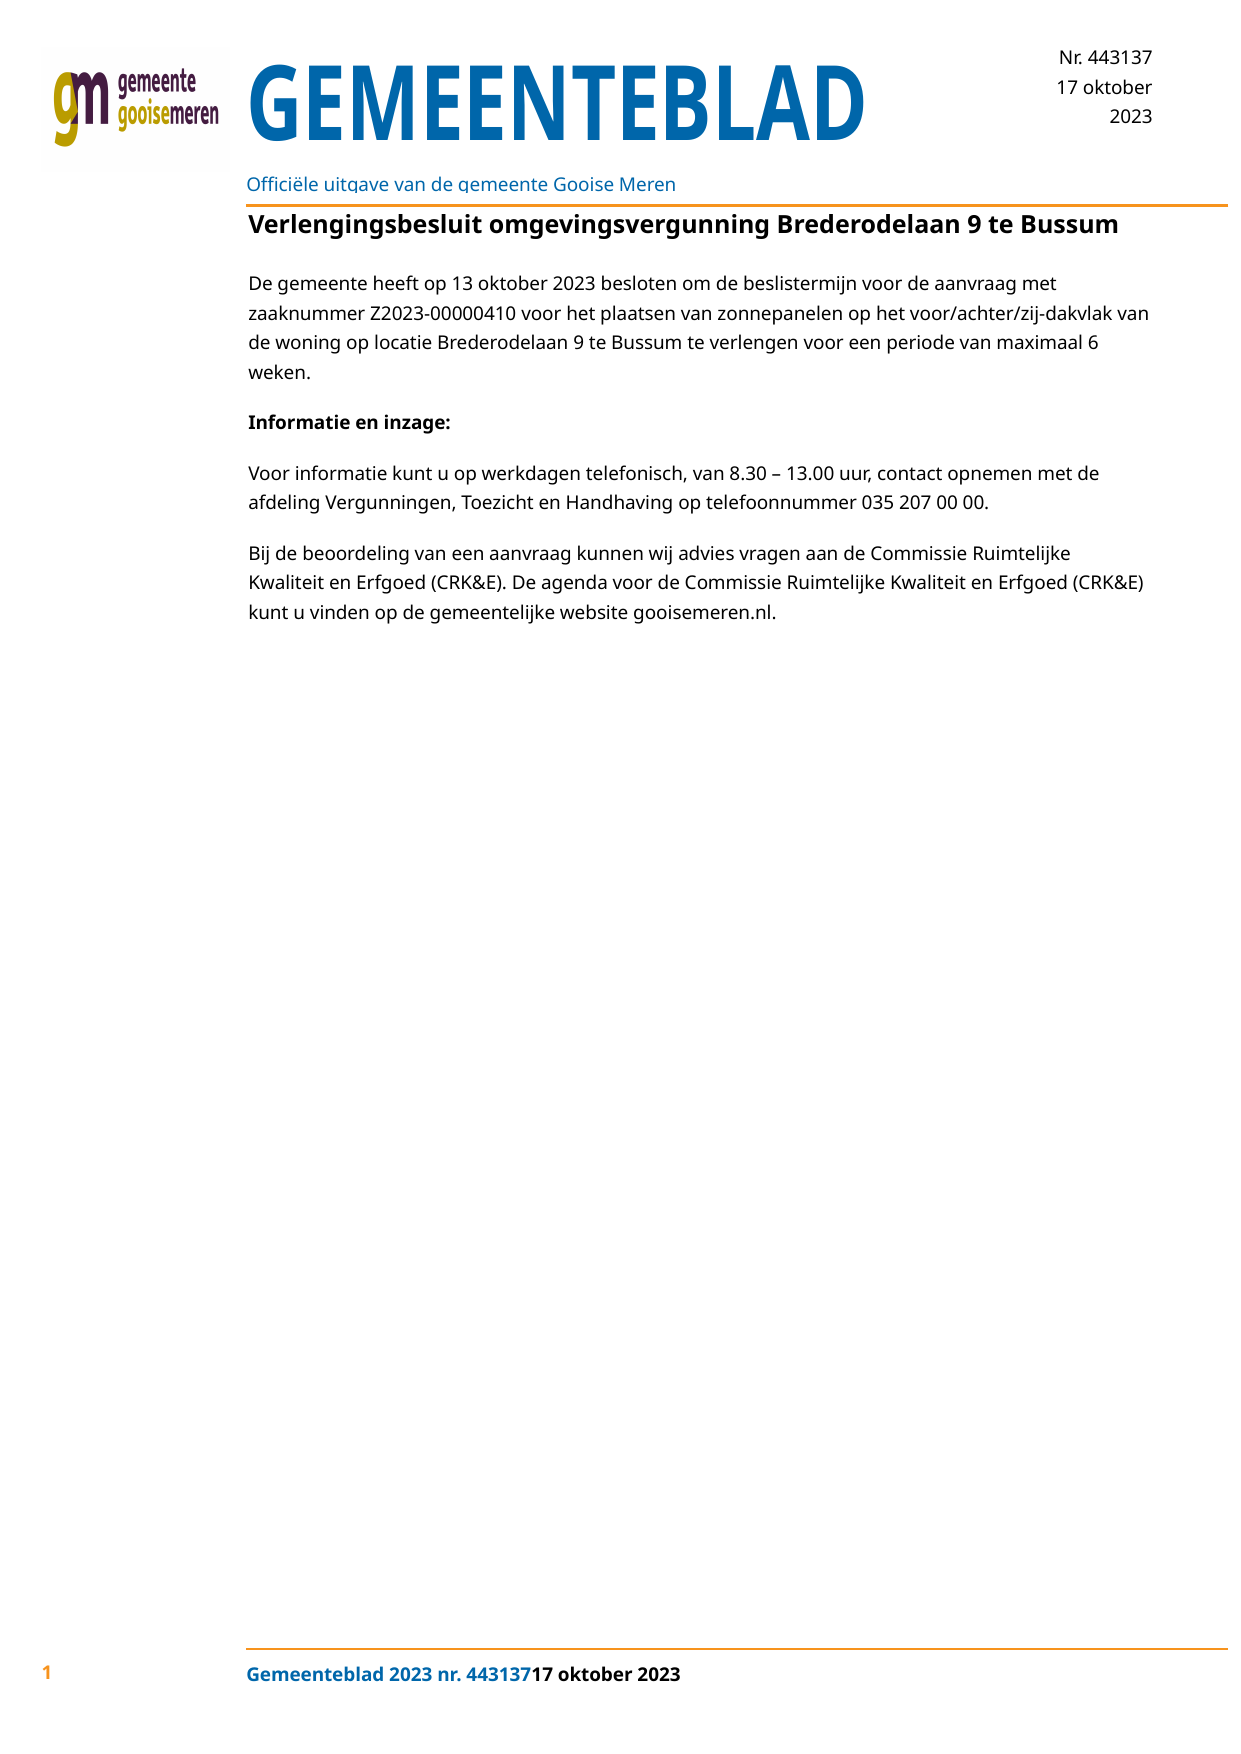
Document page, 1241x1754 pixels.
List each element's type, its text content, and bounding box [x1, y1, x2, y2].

text Verlengingsbesluit omgevingsvergunning Brederodelaan 9 te Bussum [248, 207, 1152, 241]
text Voor informatie kunt u op werkdagen telefonisch, van 8.30 – 13.00 uur, contact opnemen met de afdeling Vergunningen, Toezicht en Handhaving op telefoonnummer 035 207 00 00. [248, 460, 1152, 515]
text Informatie en inzage: [248, 409, 1152, 435]
picture [41, 47, 231, 172]
text Bij de beoordeling van een aanvraag kunnen wij advies vragen aan de Commissie Ruimtelijke Kwaliteit en Erfgoed (CRK&E). De agenda voor de Commissie Ruimtelijke Kwaliteit en Erfgoed (CRK&E) kunt u vinden op de gemeentelijke website gooisemeren.nl. [248, 540, 1152, 625]
text De gemeente heeft op 13 oktober 2023 besloten om de beslistermijn voor de aanvraag met zaaknummer Z2023-00000410 voor het plaatsen van zonnepanelen op het voor/achter/zij-dakvlak van de woning op locatie Brederodelaan 9 te Bussum te verlengen voor een periode van maximaal 6 weken. [248, 270, 1152, 385]
